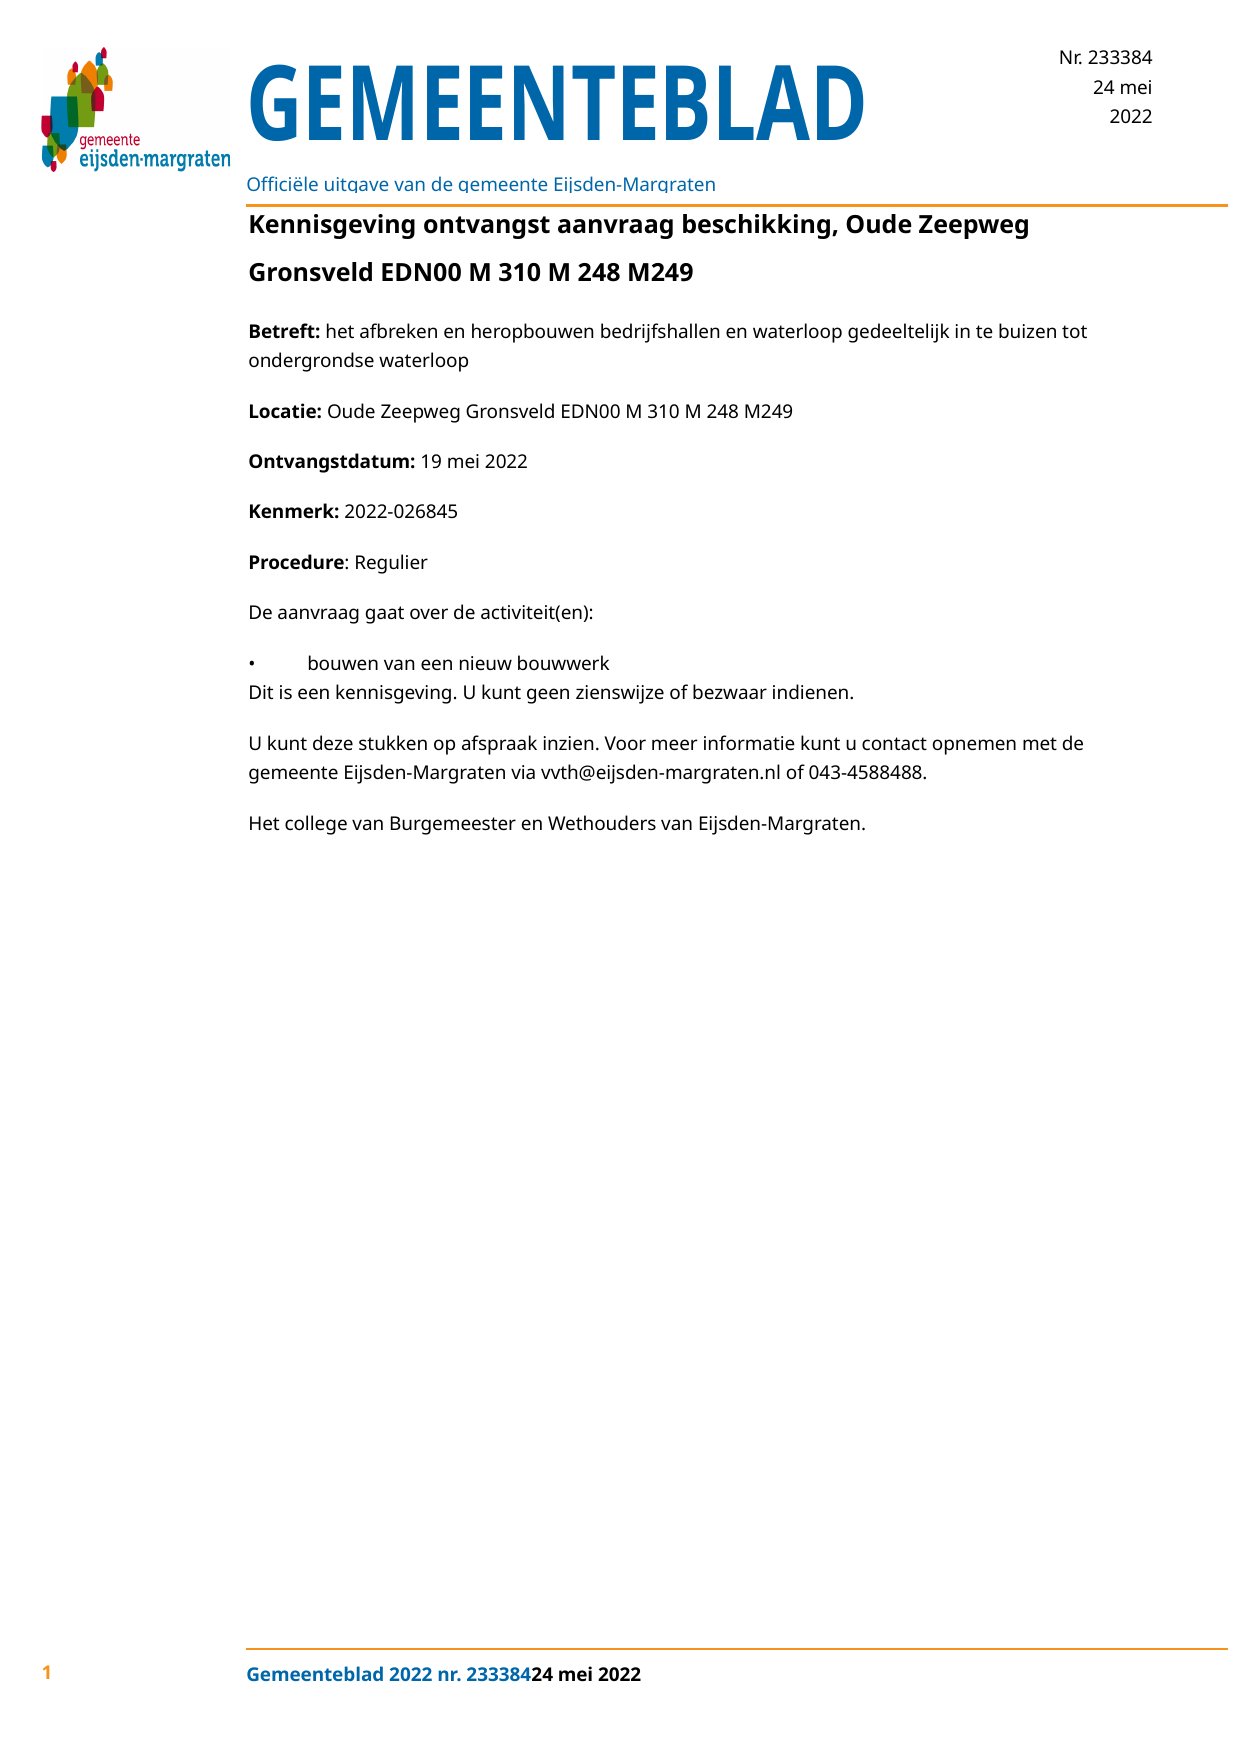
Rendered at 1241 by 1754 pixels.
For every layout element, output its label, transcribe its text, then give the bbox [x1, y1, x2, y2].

text Dit is een kennisgeving. U kunt geen zienswijze of bezwaar indienen. [248, 679, 1152, 705]
text Betreft: het afbreken en heropbouwen bedrijfshallen en waterloop gedeeltelijk in te buizen tot ondergrondse waterloop [248, 318, 1152, 373]
text De aanvraag gaat over de activiteit(en): [248, 599, 1152, 625]
text Het college van Burgemeester en Wethouders van Eijsden-Margraten. [248, 810, 1152, 836]
list bouwen van een nieuw bouwwerk [248, 650, 1152, 676]
text Locatie: Oude Zeepweg Gronsveld EDN00 M 310 M 248 M249 [248, 398, 1152, 424]
text Ontvangstdatum: 19 mei 2022 [248, 448, 1152, 474]
text U kunt deze stukken op afspraak inzien. Voor meer informatie kunt u contact opnemen met de gemeente Eijsden-Margraten via vvth@eijsden-margraten.nl of 043-4588488. [248, 730, 1152, 785]
text Procedure: Regulier [248, 549, 1152, 575]
picture [41, 47, 231, 172]
text Kennisgeving ontvangst aanvraag beschikking, Oude Zeepweg Gronsveld EDN00 M 310 M 248 M249 [248, 207, 1152, 288]
text Kenmerk: 2022-026845 [248, 499, 1152, 524]
